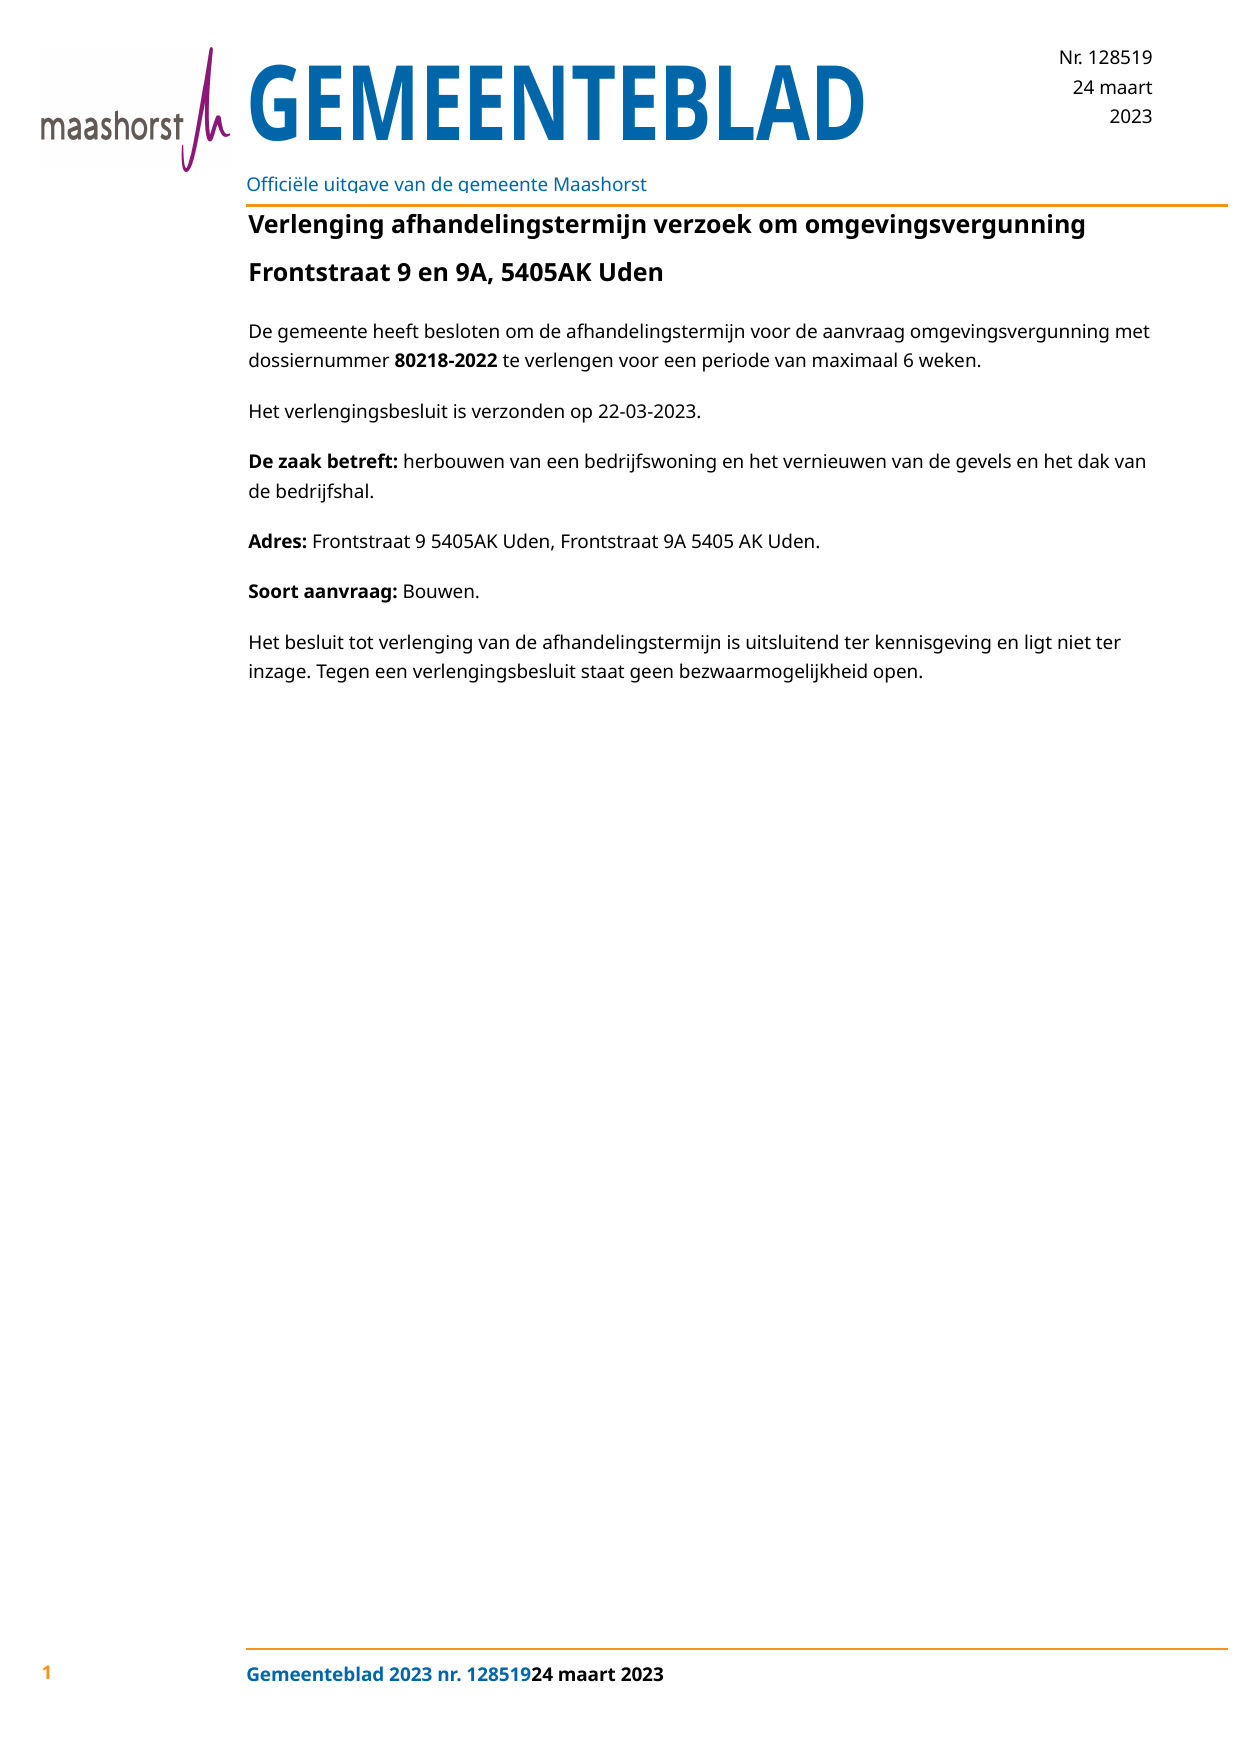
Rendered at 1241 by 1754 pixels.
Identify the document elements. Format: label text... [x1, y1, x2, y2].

text Verlenging afhandelingstermijn verzoek om omgevingsvergunning Frontstraat 9 en 9A, 5405AK Uden [248, 207, 1152, 288]
text Soort aanvraag: Bouwen. [248, 579, 1152, 604]
text Het besluit tot verlenging van de afhandelingstermijn is uitsluitend ter kennisgeving en ligt niet ter inzage. Tegen een verlengingsbesluit staat geen bezwaarmogelijkheid open. [248, 629, 1152, 684]
text De gemeente heeft besloten om de afhandelingstermijn voor de aanvraag omgevingsvergunning met dossiernummer 80218-2022 te verlengen voor een periode van maximaal 6 weken. [248, 318, 1152, 373]
text Het verlengingsbesluit is verzonden op 22-03-2023. [248, 398, 1152, 424]
text Adres: Frontstraat 9 5405AK Uden, Frontstraat 9A 5405 AK Uden. [248, 528, 1152, 554]
text De zaak betreft: herbouwen van een bedrijfswoning en het vernieuwen van de gevels en het dak van de bedrijfshal. [248, 448, 1152, 504]
picture [41, 47, 231, 172]
